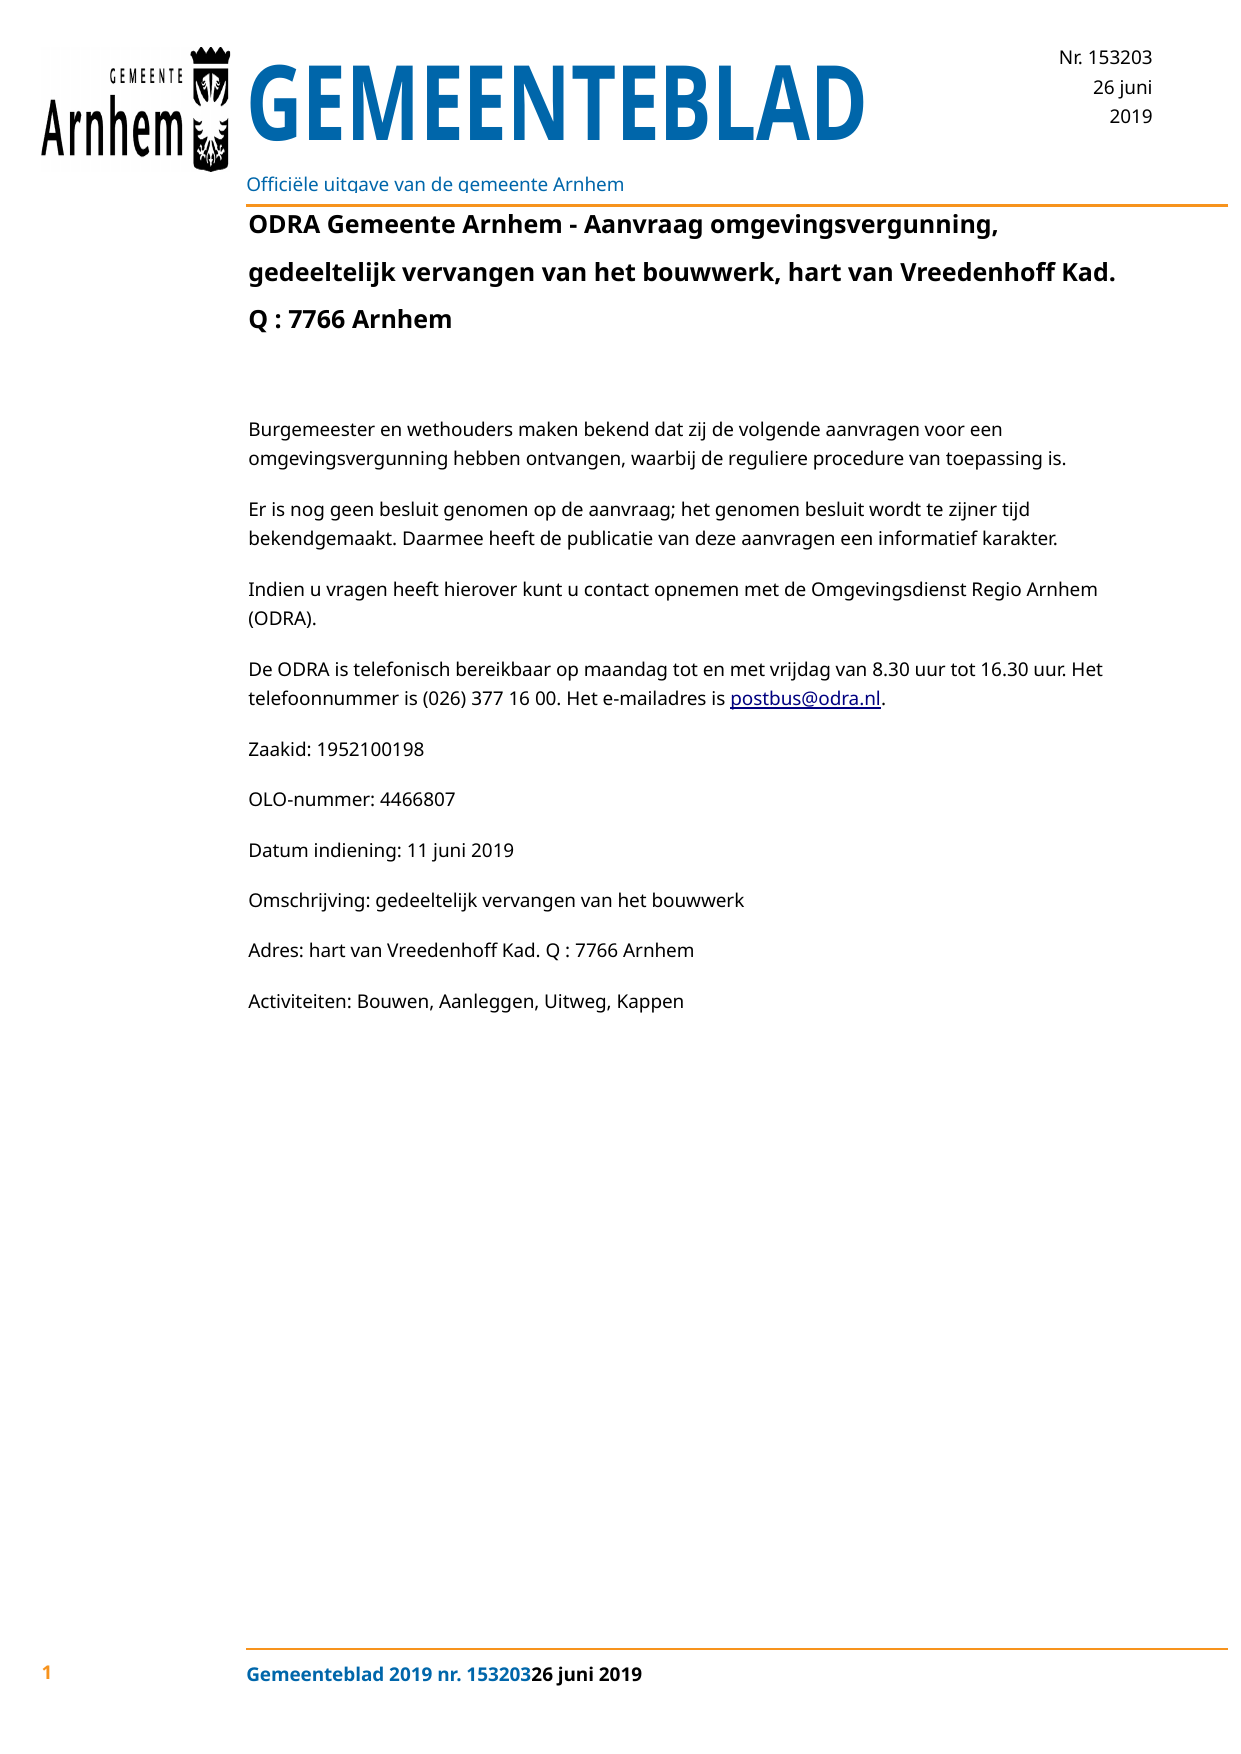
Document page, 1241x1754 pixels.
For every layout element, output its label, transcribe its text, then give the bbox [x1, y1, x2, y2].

text De ODRA is telefonisch bereikbaar op maandag tot en met vrijdag van 8.30 uur tot 16.30 uur. Het telefoonnummer is (026) 377 16 00. Het e-mailadres is postbus@odra.nl. [248, 656, 1152, 711]
picture [41, 47, 231, 172]
text Omschrijving: gedeeltelijk vervangen van het bouwwerk [248, 887, 1152, 913]
text Zaakid: 1952100198 [248, 736, 1152, 762]
text Burgemeester en wethouders maken bekend dat zij de volgende aanvragen voor een omgevingsvergunning hebben ontvangen, waarbij de reguliere procedure van toepassing is. [248, 416, 1152, 471]
text Indien u vragen heeft hierover kunt u contact opnemen met de Omgevingsdienst Regio Arnhem (ODRA). [248, 576, 1152, 631]
text Datum indiening: 11 juni 2019 [248, 837, 1152, 862]
text ODRA Gemeente Arnhem - Aanvraag omgevingsvergunning, gedeeltelijk vervangen van het bouwwerk, hart van Vreedenhoff Kad. Q : 7766 Arnhem [248, 207, 1152, 336]
text Adres: hart van Vreedenhoff Kad. Q : 7766 Arnhem [248, 938, 1152, 963]
text OLO-nummer: 4466807 [248, 786, 1152, 812]
text Activiteiten: Bouwen, Aanleggen, Uitweg, Kappen [248, 988, 1152, 1014]
text Er is nog geen besluit genomen op de aanvraag; het genomen besluit wordt te zijner tijd bekendgemaakt. Daarmee heeft de publicatie van deze aanvragen een informatief karakter. [248, 496, 1152, 551]
